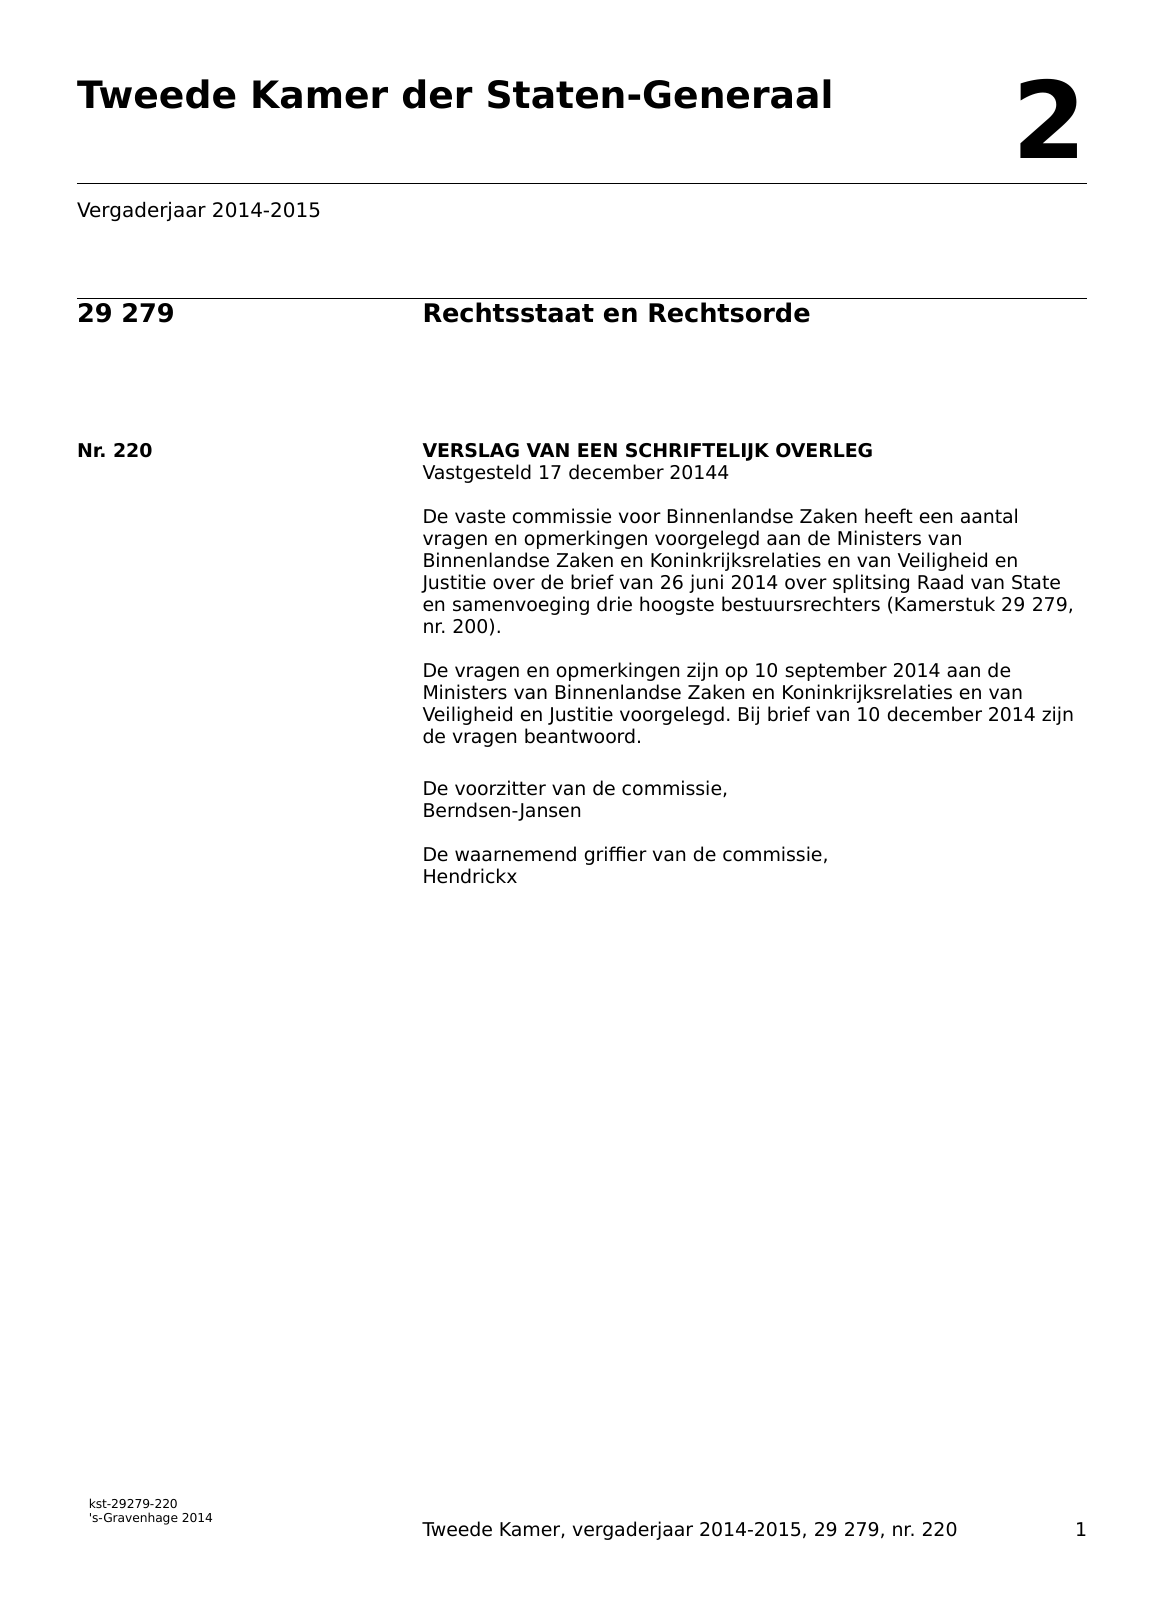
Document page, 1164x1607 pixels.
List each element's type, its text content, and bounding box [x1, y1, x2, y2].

text 's-Gravenhage 2014 [88, 1511, 323, 1525]
table_cell Vergaderjaar 2014-2015 [77, 184, 1087, 298]
subtitle Nr. 220 VERSLAG VAN EEN SCHRIFTELIJK OVERLEG [77, 440, 1087, 462]
text De vaste commissie voor Binnenlandse Zaken heeft een aantal vragen en opmerkingen voorgelegd aan de Ministers van Binnenlandse Zaken en Koninkrijksrelaties en van Veiligheid en Justitie over de brief van 26 juni 2014 over splitsing Raad van State en samenvoeging drie hoogste bestuursrechters (Kamerstuk 29 279, nr. 200). [422, 506, 1087, 638]
text Vastgesteld 17 december 20144 [422, 462, 1087, 484]
text De voorzitter van de commissie, Berndsen-Jansen [422, 778, 1087, 822]
text De vragen en opmerkingen zijn op 10 september 2014 aan de Ministers van Binnenlandse Zaken en Koninkrijksrelaties en van Veiligheid en Justitie voorgelegd. Bij brief van 10 december 2014 zijn de vragen beantwoord. [422, 660, 1087, 748]
table_header Tweede Kamer der Staten-Generaal [77, 59, 886, 183]
text kst-29279-220 [88, 1497, 323, 1511]
table_header 2 [886, 59, 1087, 183]
subtitle 29 279 Rechtsstaat en Rechtsorde [77, 299, 1087, 329]
text De waarnemend griffier van de commissie, Hendrickx [422, 844, 1087, 888]
